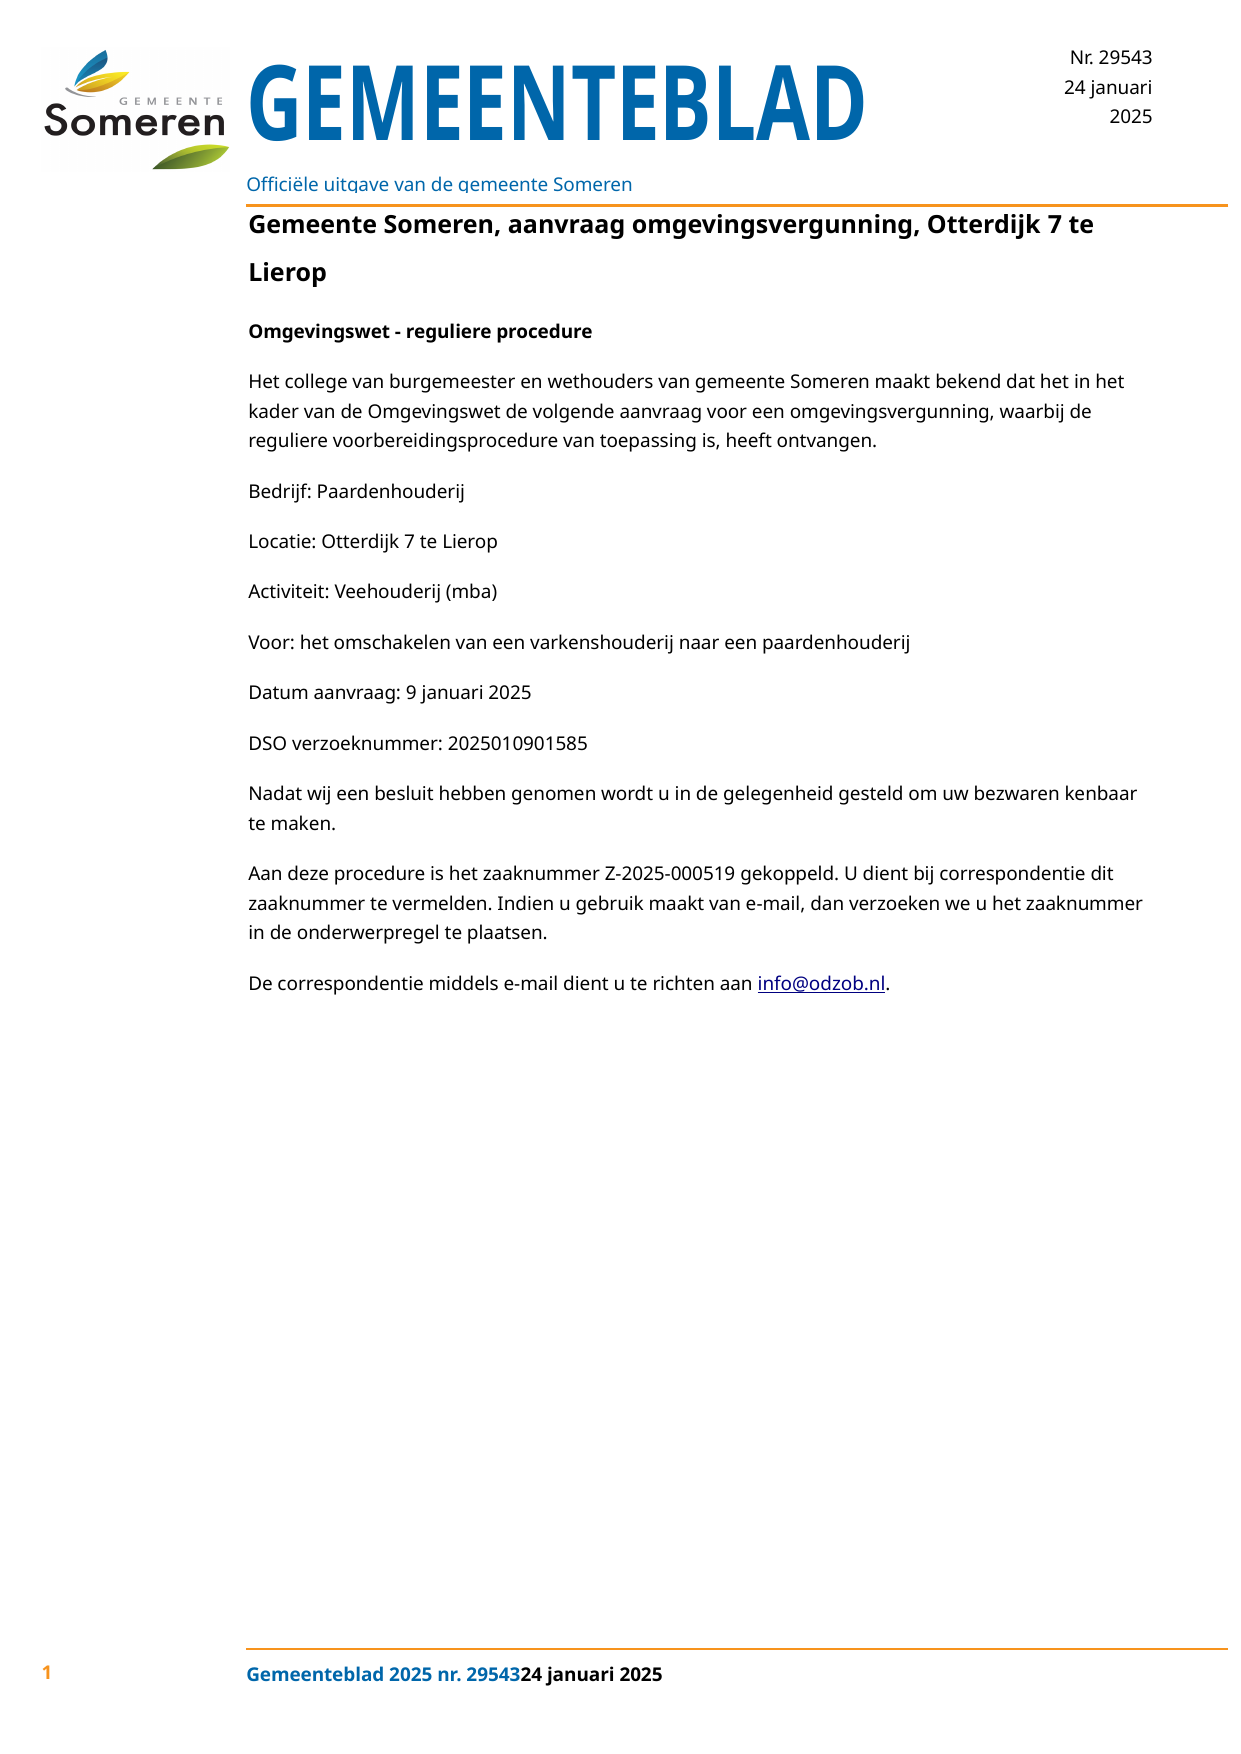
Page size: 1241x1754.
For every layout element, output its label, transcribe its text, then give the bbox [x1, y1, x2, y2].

text Nadat wij een besluit hebben genomen wordt u in de gelegenheid gesteld om uw bezwaren kenbaar te maken. [248, 780, 1152, 836]
text Voor: het omschakelen van een varkenshouderij naar een paardenhouderij [248, 629, 1152, 655]
text Datum aanvraag: 9 januari 2025 [248, 679, 1152, 705]
text De correspondentie middels e-mail dient u te richten aan info@odzob.nl. [248, 970, 1152, 996]
text Bedrijf: Paardenhouderij [248, 478, 1152, 504]
picture [41, 47, 231, 172]
text Gemeente Someren, aanvraag omgevingsvergunning, Otterdijk 7​ te Lierop [248, 207, 1152, 288]
text DSO verzoeknummer: 2025010901585 [248, 730, 1152, 756]
text Het college van burgemeester en wethouders van gemeente Someren maakt bekend dat het in het kader van de Omgevingswet de volgende aanvraag voor een omgevingsvergunning, waarbij de reguliere voorbereidingsprocedure van toepassing is, heeft ontvangen. [248, 368, 1152, 453]
text Locatie: Otterdijk 7​ te Lierop [248, 528, 1152, 554]
text Activiteit: Veehouderij (mba) [248, 579, 1152, 604]
text Omgevingswet - reguliere procedure [248, 318, 1152, 344]
text Aan deze procedure is het zaaknummer Z-2025-000519 gekoppeld. U dient bij correspondentie dit zaaknummer te vermelden. Indien u gebruik maakt van e-mail, dan verzoeken we u het zaaknummer in de onderwerpregel te plaatsen. [248, 860, 1152, 945]
